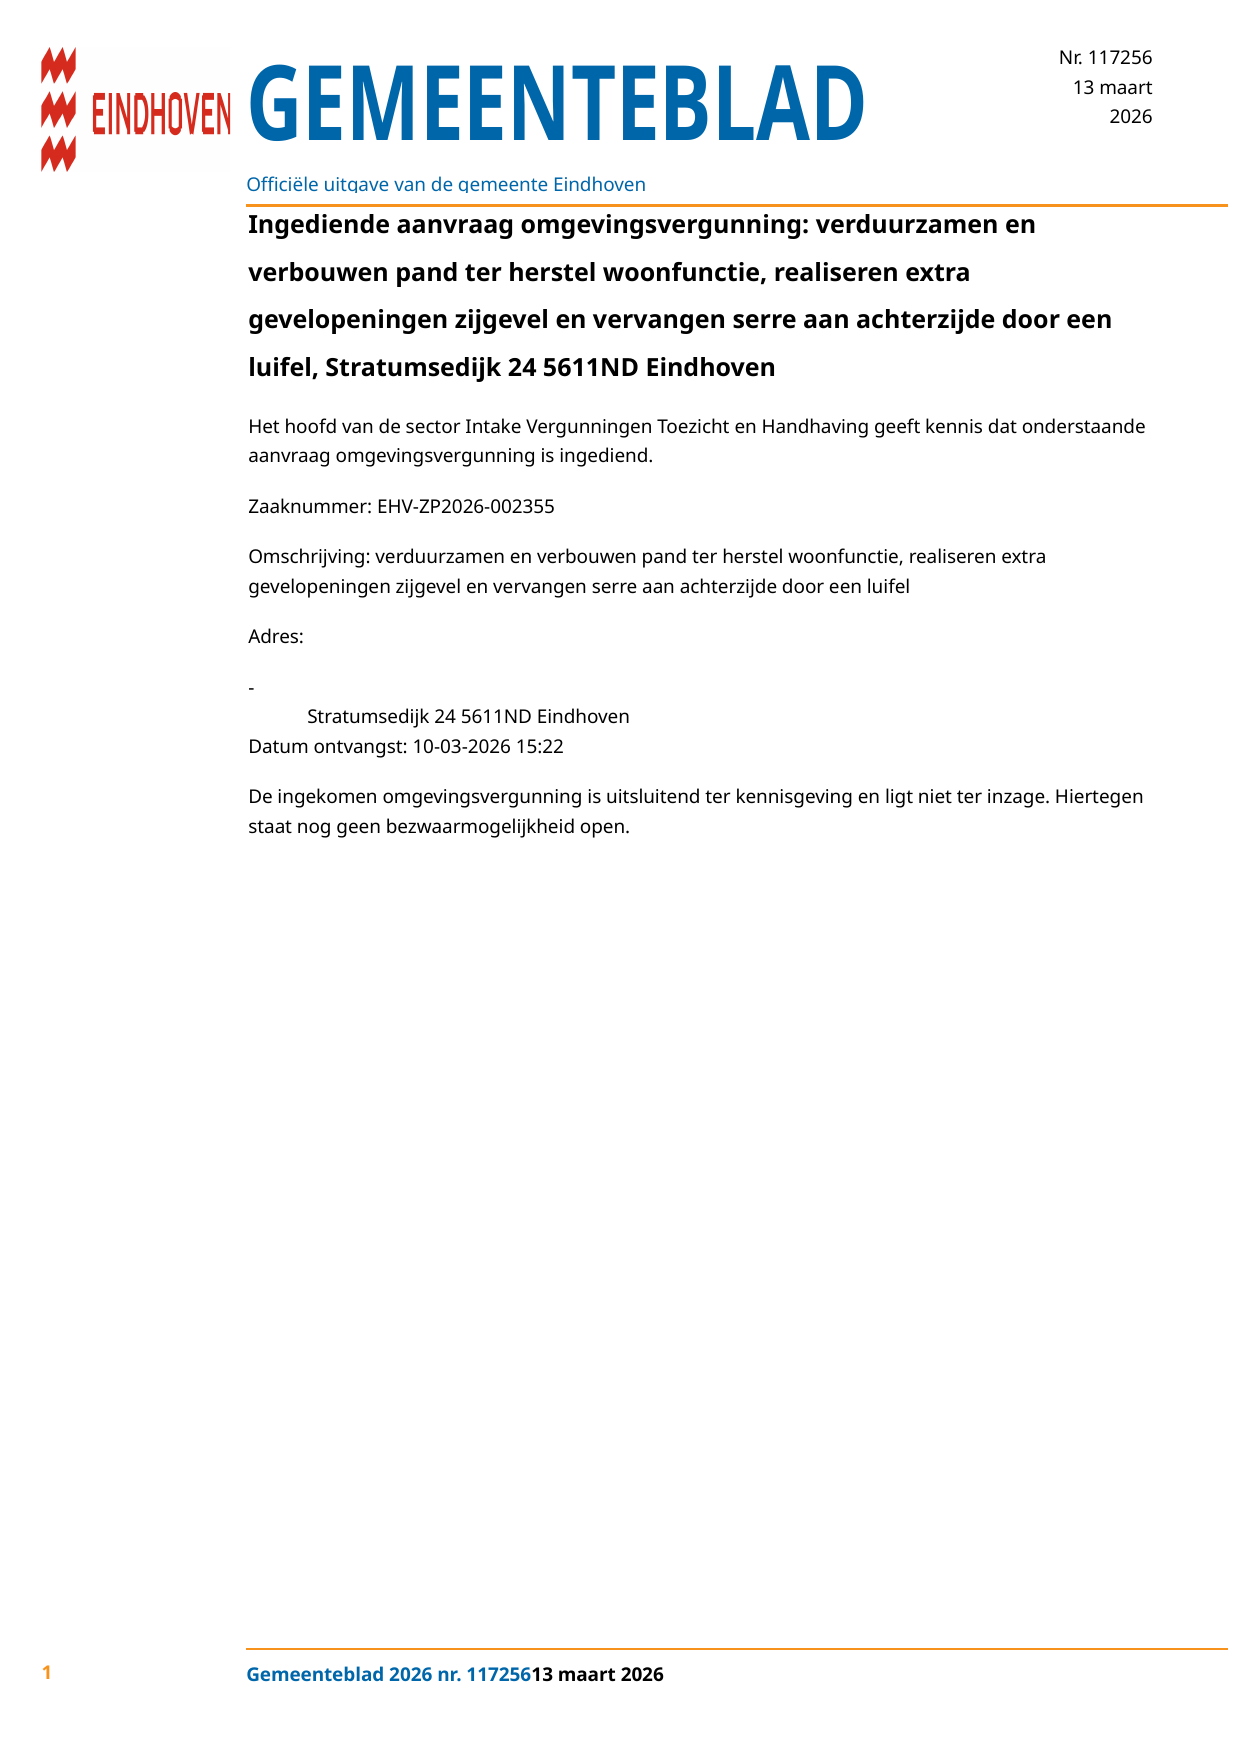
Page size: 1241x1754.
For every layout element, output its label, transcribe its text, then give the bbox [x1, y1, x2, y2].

list Stratumsedijk 24 5611ND Eindhoven [248, 703, 1152, 729]
text Datum ontvangst: 10-03-2026 15:22 [248, 733, 1152, 759]
text Zaaknummer: EHV-ZP2026-002355 [248, 493, 1152, 519]
text Omschrijving: verduurzamen en verbouwen pand ter herstel woonfunctie, realiseren extra gevelopeningen zijgevel en vervangen serre aan achterzijde door een luifel [248, 543, 1152, 599]
text De ingekomen omgevingsvergunning is uitsluitend ter kennisgeving en ligt niet ter inzage. Hiertegen staat nog geen bezwaarmogelijkheid open. [248, 783, 1152, 839]
text Adres: [248, 623, 1152, 649]
picture [41, 47, 231, 172]
text Ingediende aanvraag omgevingsvergunning: verduurzamen en verbouwen pand ter herstel woonfunctie, realiseren extra gevelopeningen zijgevel en vervangen serre aan achterzijde door een luifel, Stratumsedijk 24 5611ND Eindhoven [248, 207, 1152, 384]
text Het hoofd van de sector Intake Vergunningen Toezicht en Handhaving geeft kennis dat onderstaande aanvraag omgevingsvergunning is ingediend. [248, 413, 1152, 468]
